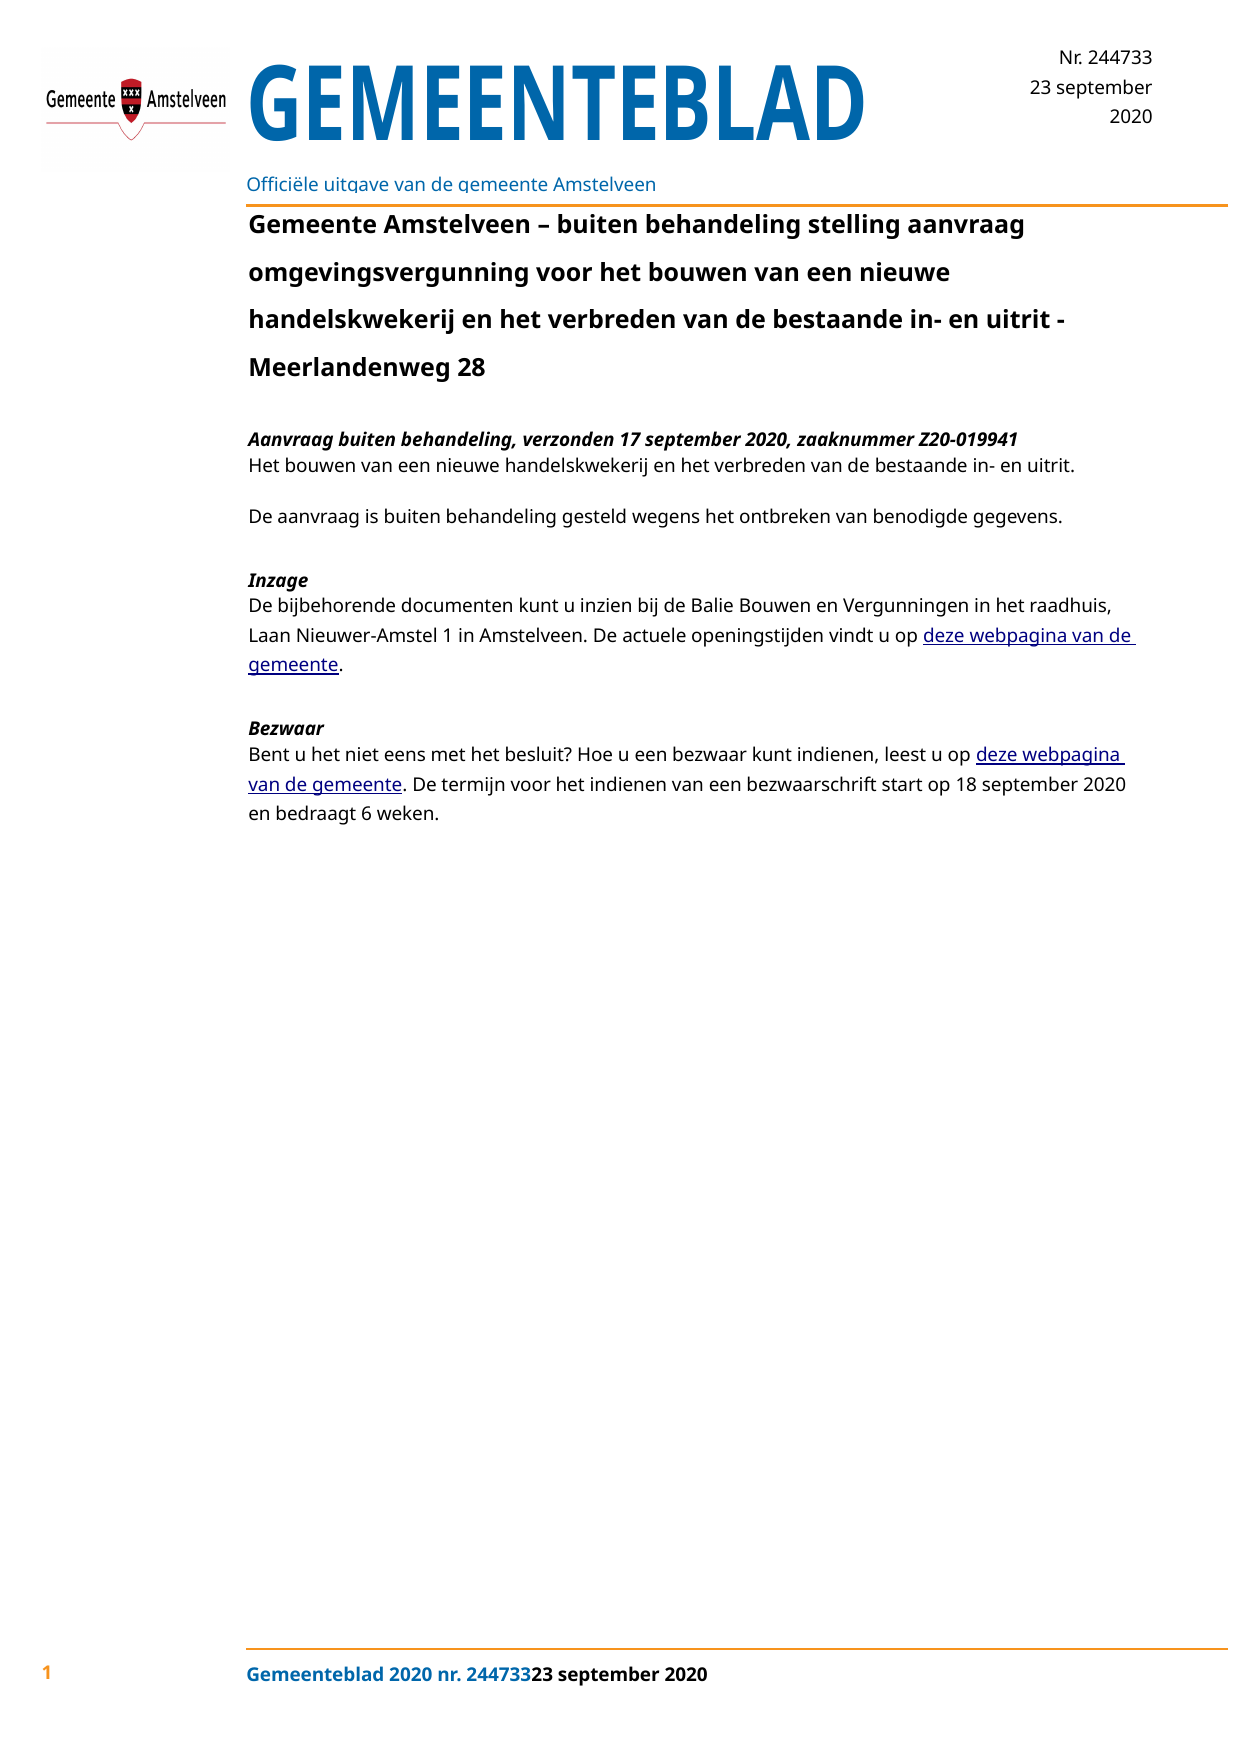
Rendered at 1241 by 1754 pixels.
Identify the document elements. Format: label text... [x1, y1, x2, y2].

text De bijbehorende documenten kunt u inzien bij de Balie Bouwen en Vergunningen in het raadhuis, Laan Nieuwer-Amstel 1 in Amstelveen. De actuele openingstijden vindt u op deze webpagina van de gemeente. [248, 592, 1152, 677]
text Gemeente Amstelveen – buiten behandeling stelling aanvraag omgevingsvergunning voor het bouwen van een nieuwe handelskwekerij en het verbreden van de bestaande in- en uitrit - Meerlandenweg 28 [248, 207, 1152, 384]
text Bezwaar [248, 716, 1152, 741]
text Aanvraag buiten behandeling, verzonden 17 september 2020, zaaknummer Z20-019941 [248, 427, 1152, 452]
text De aanvraag is buiten behandeling gesteld wegens het ontbreken van benodigde gegevens. [248, 503, 1152, 528]
picture [41, 47, 231, 172]
text Bent u het niet eens met het besluit? Hoe u een bezwaar kunt indienen, leest u op deze webpagina van de gemeente. De termijn voor het indienen van een bezwaarschrift start op 18 september 2020 en bedraagt 6 weken. [248, 741, 1152, 826]
text Het bouwen van een nieuwe handelskwekerij en het verbreden van de bestaande in- en uitrit. [248, 452, 1152, 478]
text Inzage [248, 567, 1152, 592]
